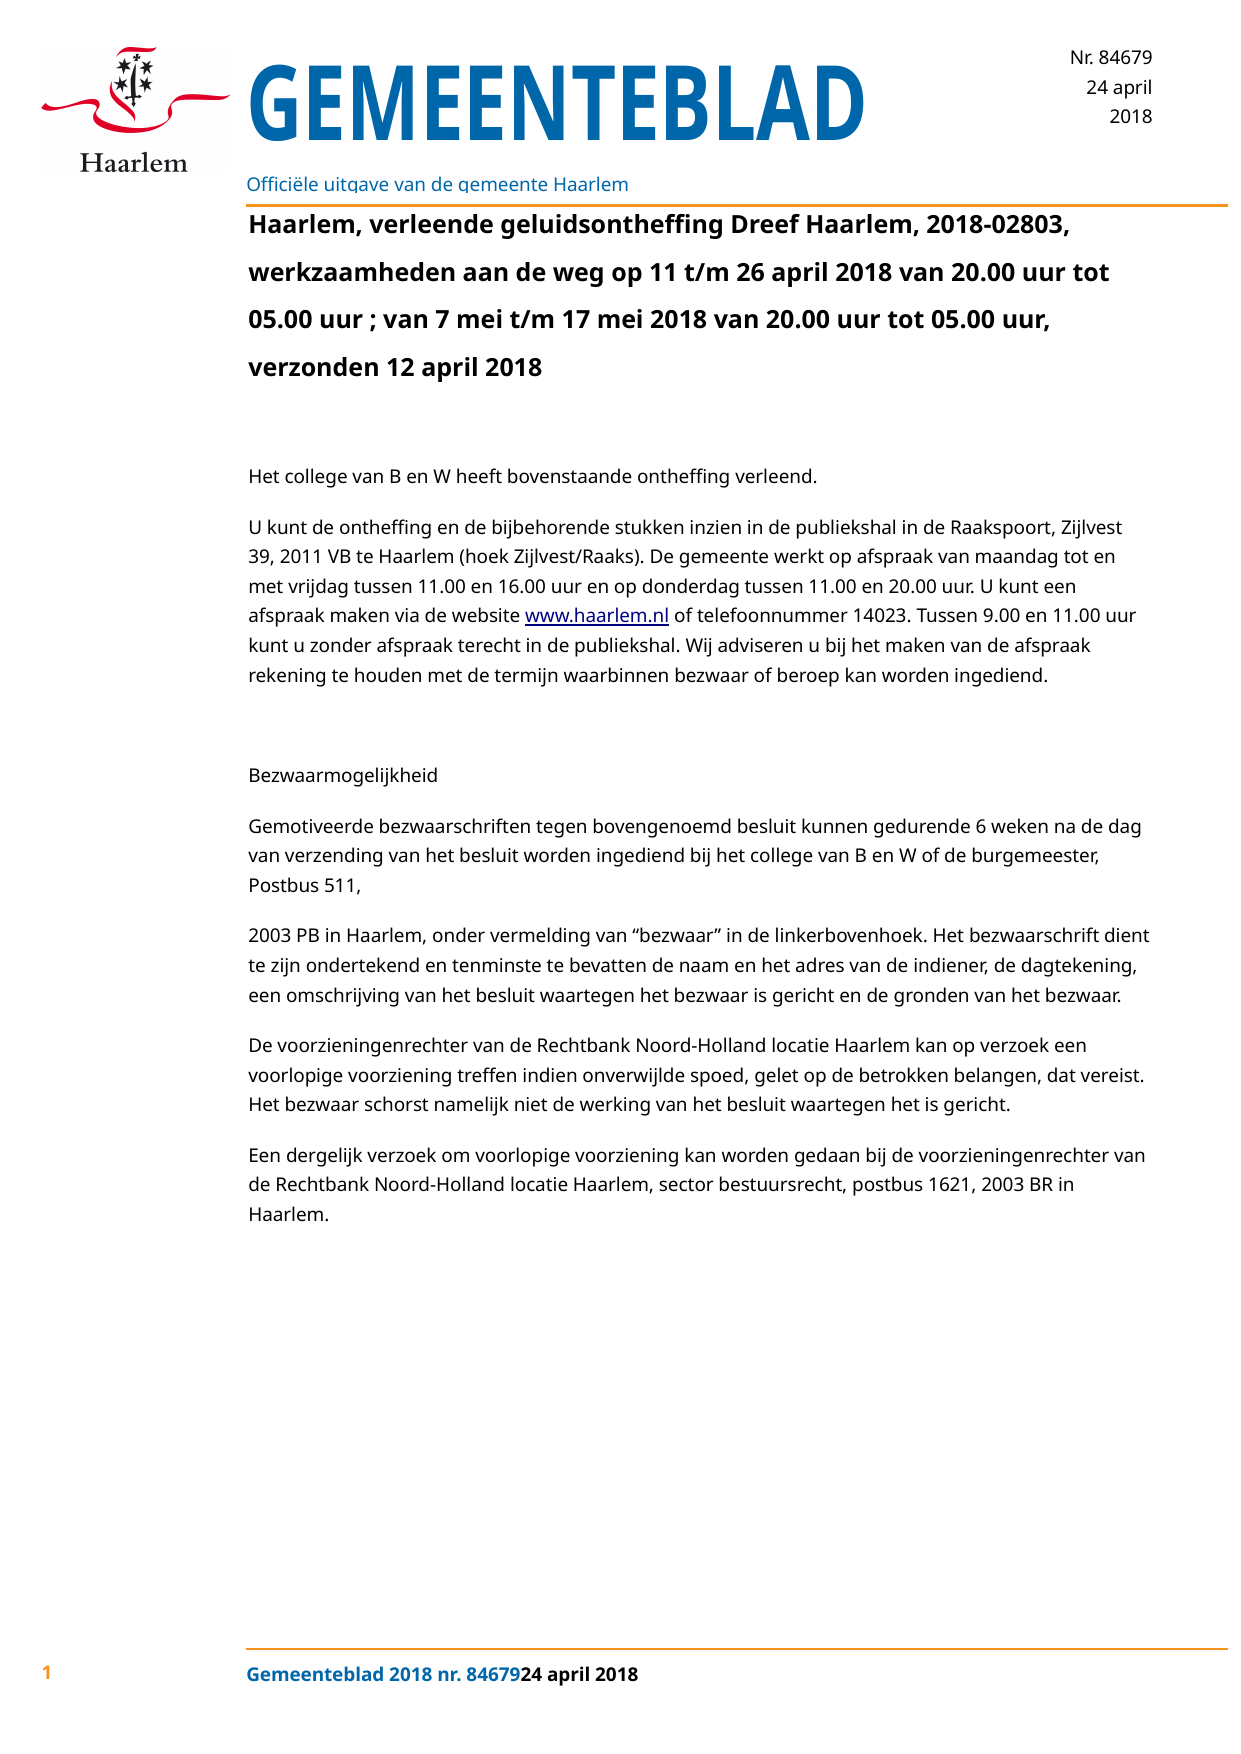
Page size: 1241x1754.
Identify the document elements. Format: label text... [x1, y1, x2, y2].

text Haarlem, verleende geluidsontheffing Dreef Haarlem, 2018-02803, werkzaamheden aan de weg op 11 t/m 26 april 2018 van 20.00 uur tot 05.00 uur ; van 7 mei t/m 17 mei 2018 van 20.00 uur tot 05.00 uur, verzonden 12 april 2018 [248, 207, 1152, 384]
text De voorzieningenrechter van de Rechtbank Noord-Holland locatie Haarlem kan op verzoek een voorlopige voorziening treffen indien onverwijlde spoed, gelet op de betrokken belangen, dat vereist. Het bezwaar schorst namelijk niet de werking van het besluit waartegen het is gericht. [248, 1032, 1152, 1117]
text Het college van B en W heeft bovenstaande ontheffing verleend. [248, 463, 1152, 489]
text U kunt de ontheffing en de bijbehorende stukken inzien in de publiekshal in de Raakspoort, Zijlvest 39, 2011 VB te Haarlem (hoek Zijlvest/Raaks). De gemeente werkt op afspraak van maandag tot en met vrijdag tussen 11.00 en 16.00 uur en op donderdag tussen 11.00 en 20.00 uur. U kunt een afspraak maken via de website www.haarlem.nl of telefoonnummer 14023. Tussen 9.00 en 11.00 uur kunt u zonder afspraak terecht in de publiekshal. Wij adviseren u bij het maken van de afspraak rekening te houden met de termijn waarbinnen bezwaar of beroep kan worden ingediend. [248, 514, 1152, 688]
text Een dergelijk verzoek om voorlopige voorziening kan worden gedaan bij de voorzieningenrechter van de Rechtbank Noord-Holland locatie Haarlem, sector bestuursrecht, postbus 1621, 2003 BR in Haarlem. [248, 1142, 1152, 1227]
picture [41, 47, 231, 172]
text Bezwaarmogelijkheid [248, 763, 1152, 788]
text Gemotiveerde bezwaarschriften tegen bovengenoemd besluit kunnen gedurende 6 weken na de dag van verzending van het besluit worden ingediend bij het college van B en W of de burgemeester, Postbus 511, [248, 813, 1152, 898]
text 2003 PB in Haarlem, onder vermelding van “bezwaar” in de linkerbovenhoek. Het bezwaarschrift dient te zijn ondertekend en tenminste te bevatten de naam en het adres van de indiener, de dagtekening, een omschrijving van het besluit waartegen het bezwaar is gericht en de gronden van het bezwaar. [248, 923, 1152, 1008]
